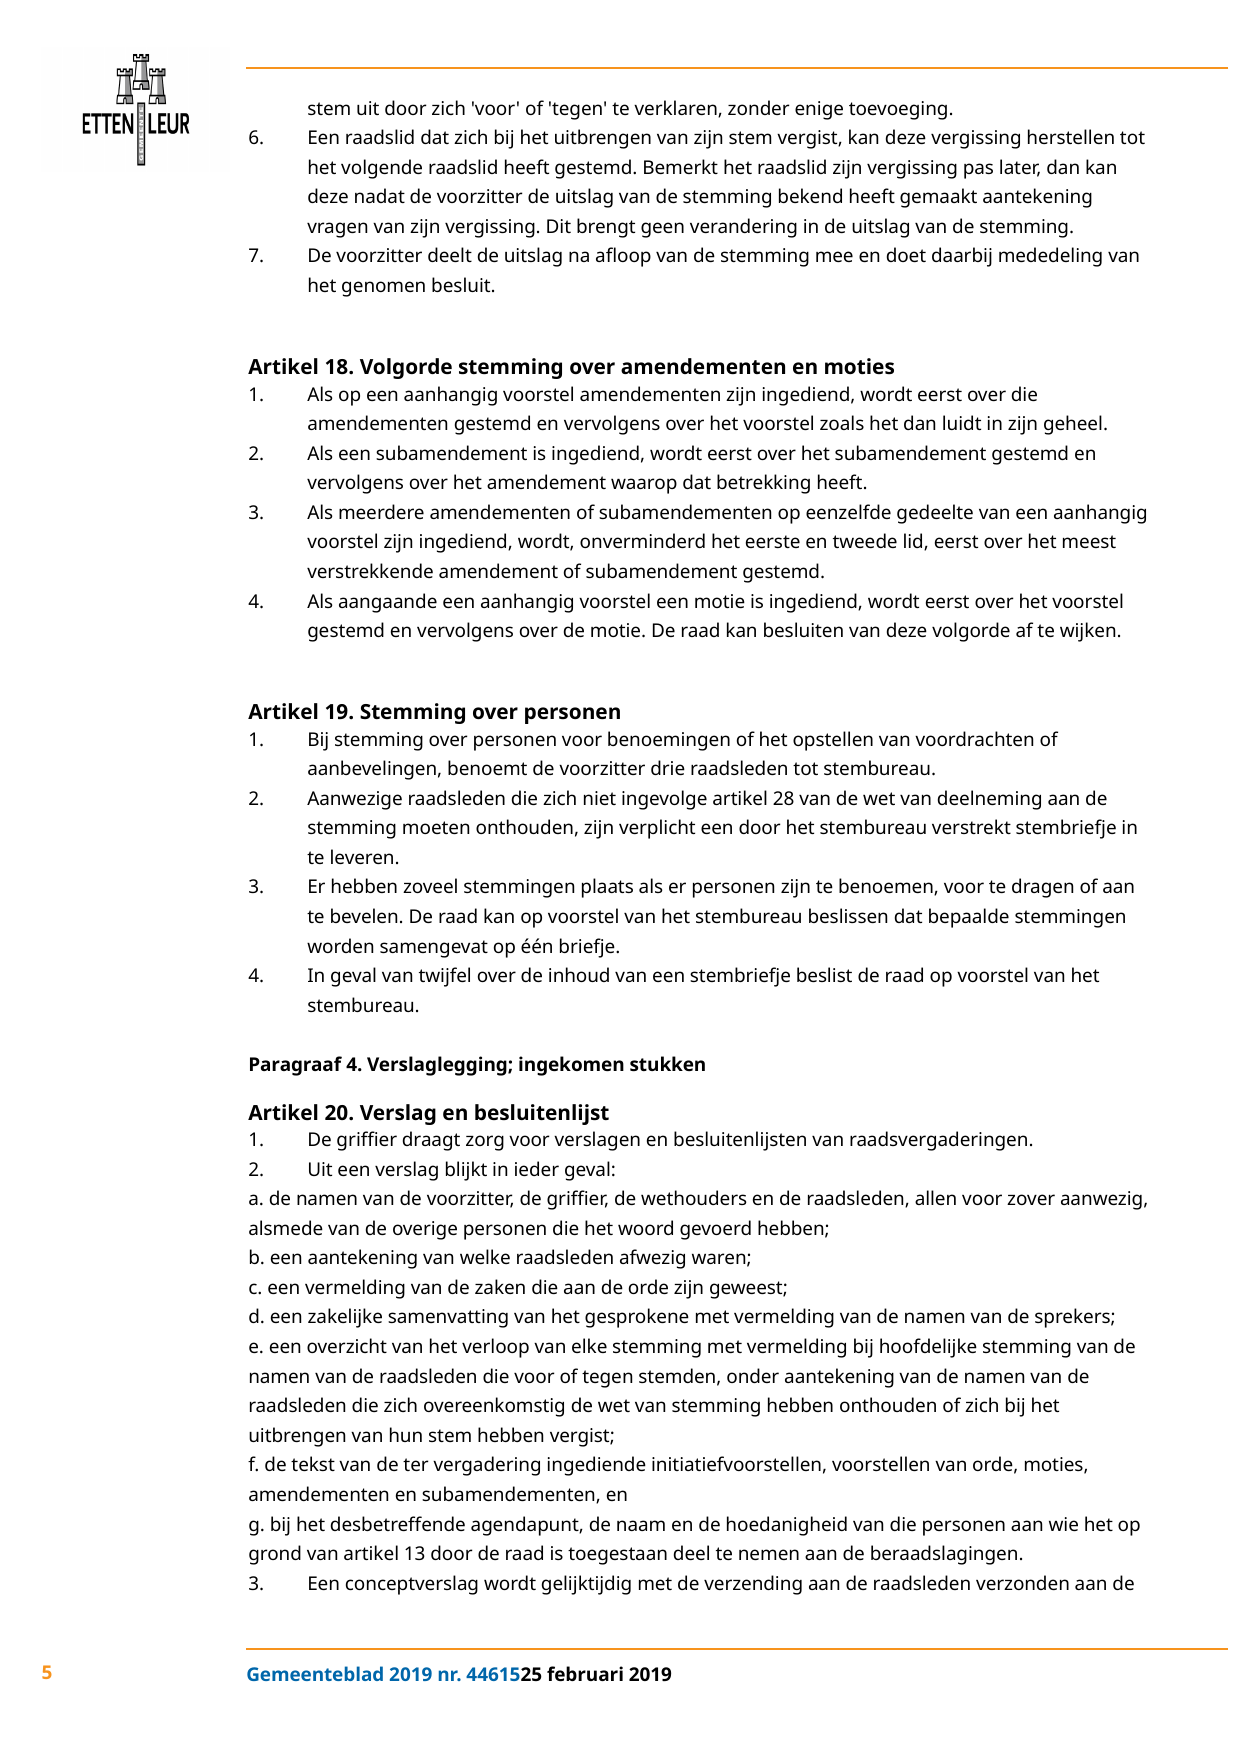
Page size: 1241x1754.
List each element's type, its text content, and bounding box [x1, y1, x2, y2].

text g. bij het desbetreffende agendapunt, de naam en de hoedanigheid van die personen aan wie het op grond van artikel 13 door de raad is toegestaan deel te nemen aan de beraadslagingen. [248, 1511, 1152, 1566]
list Een raadslid dat zich bij het uitbrengen van zijn stem vergist, kan deze vergissing herstellen tot het volgende raadslid heeft gestemd. Bemerkt het raadslid zijn vergissing pas later, dan kan deze nadat de voorzitter de uitslag van de stemming bekend heeft gemaakt aantekening vragen van zijn vergissing. Dit brengt geen verandering in de uitslag van de stemming. [248, 124, 1152, 239]
text c. een vermelding van de zaken die aan de orde zijn geweest; [248, 1274, 1152, 1300]
list In geval van twijfel over de inhoud van een stembriefje beslist de raad op voorstel van het stembureau. [248, 962, 1152, 1018]
text Artikel 18. Volgorde stemming over amendementen en moties [248, 352, 1152, 381]
list De griffier draagt zorg voor verslagen en besluitenlijsten van raadsvergaderingen. [248, 1126, 1152, 1152]
text d. een zakelijke samenvatting van het gesprokene met vermelding van de namen van de sprekers; [248, 1304, 1152, 1329]
list Aanwezige raadsleden die zich niet ingevolge artikel 28 van de wet van deelneming aan de stemming moeten onthouden, zijn verplicht een door het stembureau verstrekt stembriefje in te leveren. [248, 785, 1152, 870]
text Paragraaf 4. Verslaglegging; ingekomen stukken [248, 1051, 1152, 1077]
list Als aangaande een aanhangig voorstel een motie is ingediend, wordt eerst over het voorstel gestemd en vervolgens over de motie. De raad kan besluiten van deze volgorde af te wijken. [248, 588, 1152, 643]
list stem uit door zich 'voor' of 'tegen' te verklaren, zonder enige toevoeging. [248, 95, 1152, 121]
text Artikel 19. Stemming over personen [248, 697, 1152, 726]
picture [41, 47, 231, 172]
list Als op een aanhangig voorstel amendementen zijn ingediend, wordt eerst over die amendementen gestemd en vervolgens over het voorstel zoals het dan luidt in zijn geheel. [248, 381, 1152, 436]
list Als een subamendement is ingediend, wordt eerst over het subamendement gestemd en vervolgens over het amendement waarop dat betrekking heeft. [248, 440, 1152, 495]
list De voorzitter deelt de uitslag na afloop van de stemming mee en doet daarbij mededeling van het genomen besluit. [248, 243, 1152, 298]
list Als meerdere amendementen of subamendementen op eenzelfde gedeelte van een aanhangig voorstel zijn ingediend, wordt, onverminderd het eerste en tweede lid, eerst over het meest verstrekkende amendement of subamendement gestemd. [248, 499, 1152, 584]
text e. een overzicht van het verloop van elke stemming met vermelding bij hoofdelijke stemming van de namen van de raadsleden die voor of tegen stemden, onder aantekening van de namen van de raadsleden die zich overeenkomstig de wet van stemming hebben onthouden of zich bij het uitbrengen van hun stem hebben vergist; [248, 1333, 1152, 1448]
list Een conceptverslag wordt gelijktijdig met de verzending aan de raadsleden verzonden aan de [248, 1570, 1152, 1596]
list Bij stemming over personen voor benoemingen of het opstellen van voordrachten of aanbevelingen, benoemt de voorzitter drie raadsleden tot stembureau. [248, 726, 1152, 781]
list Er hebben zoveel stemmingen plaats als er personen zijn te benoemen, voor te dragen of aan te bevelen. De raad kan op voorstel van het stembureau beslissen dat bepaalde stemmingen worden samengevat op één briefje. [248, 874, 1152, 959]
list Uit een verslag blijkt in ieder geval: [248, 1156, 1152, 1182]
text a. de namen van de voorzitter, de griffier, de wethouders en de raadsleden, allen voor zover aanwezig, alsmede van de overige personen die het woord gevoerd hebben; [248, 1185, 1152, 1241]
text b. een aantekening van welke raadsleden afwezig waren; [248, 1244, 1152, 1270]
text f. de tekst van de ter vergadering ingediende initiatiefvoorstellen, voorstellen van orde, moties, amendementen en subamendementen, en [248, 1452, 1152, 1507]
text Artikel 20. Verslag en besluitenlijst [248, 1098, 1152, 1126]
